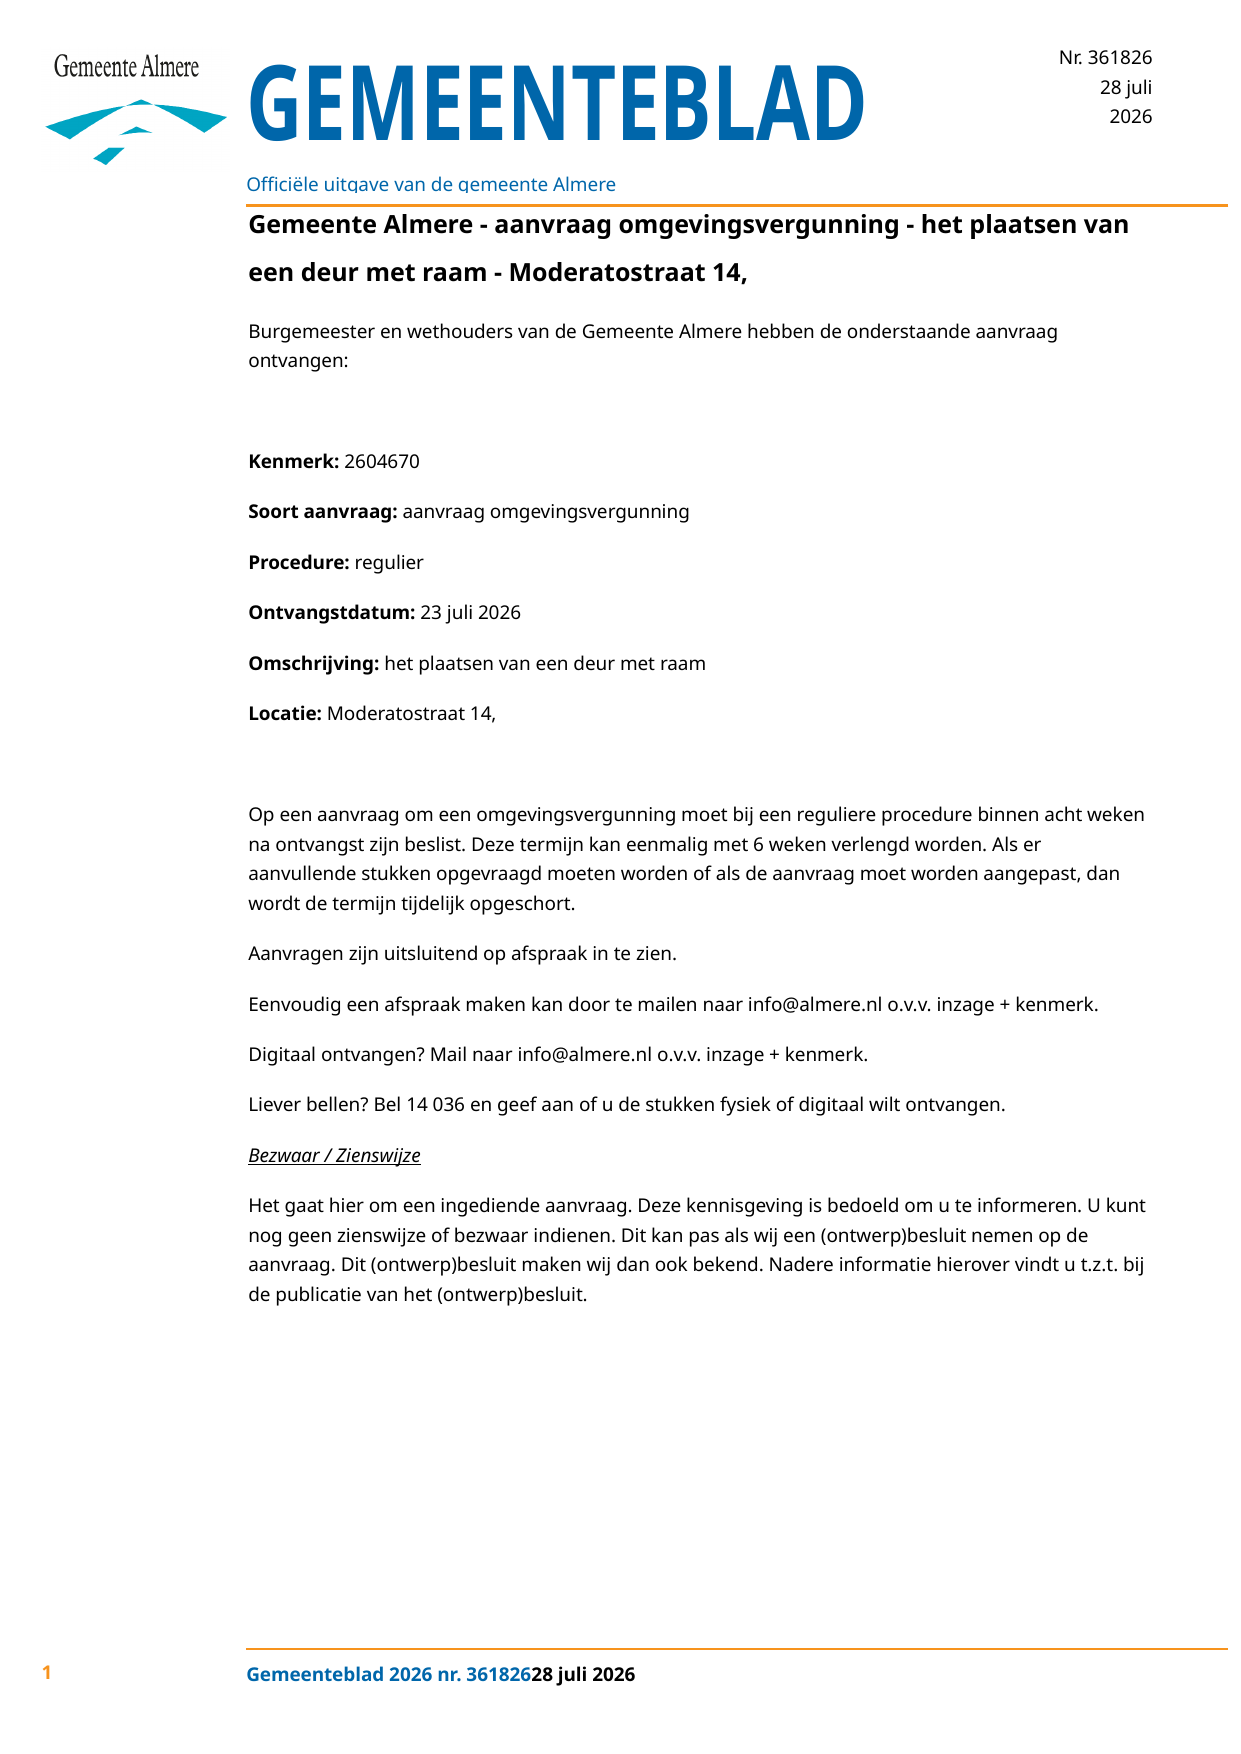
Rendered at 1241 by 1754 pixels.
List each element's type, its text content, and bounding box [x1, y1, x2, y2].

text Digitaal ontvangen? Mail naar info@almere.nl o.v.v. inzage + kenmerk. [248, 1041, 1152, 1067]
text Het gaat hier om een ingediende aanvraag. Deze kennisgeving is bedoeld om u te informeren. U kunt nog geen zienswijze of bezwaar indienen. Dit kan pas als wij een (ontwerp)besluit nemen op de aanvraag. Dit (ontwerp)besluit maken wij dan ook bekend. Nadere informatie hierover vindt u t.z.t. bij de publicatie van het (ontwerp)besluit. [248, 1192, 1152, 1307]
text Aanvragen zijn uitsluitend op afspraak in te zien. [248, 940, 1152, 966]
text Kenmerk: 2604670 [248, 448, 1152, 474]
text Locatie: Moderatostraat 14, [248, 700, 1152, 726]
text Liever bellen? Bel 14 036 en geef aan of u de stukken fysiek of digitaal wilt ontvangen. [248, 1092, 1152, 1117]
text Ontvangstdatum: 23 juli 2026 [248, 599, 1152, 625]
text Burgemeester en wethouders van de Gemeente Almere hebben de onderstaande aanvraag ontvangen: [248, 318, 1152, 373]
text Op een aanvraag om een omgevingsvergunning moet bij een reguliere procedure binnen acht weken na ontvangst zijn beslist. Deze termijn kan eenmalig met 6 weken verlengd worden. Als er aanvullende stukken opgevraagd moeten worden of als de aanvraag moet worden aangepast, dan wordt de termijn tijdelijk opgeschort. [248, 801, 1152, 916]
text Procedure: regulier [248, 549, 1152, 575]
picture [41, 47, 231, 172]
text Omschrijving: het plaatsen van een deur met raam [248, 650, 1152, 676]
text Bezwaar / Zienswijze [248, 1142, 1152, 1168]
text Eenvoudig een afspraak maken kan door te mailen naar info@almere.nl o.v.v. inzage + kenmerk. [248, 991, 1152, 1017]
text Gemeente Almere - aanvraag omgevingsvergunning - het plaatsen van een deur met raam - Moderatostraat 14, [248, 207, 1152, 288]
text Soort aanvraag: aanvraag omgevingsvergunning [248, 499, 1152, 524]
